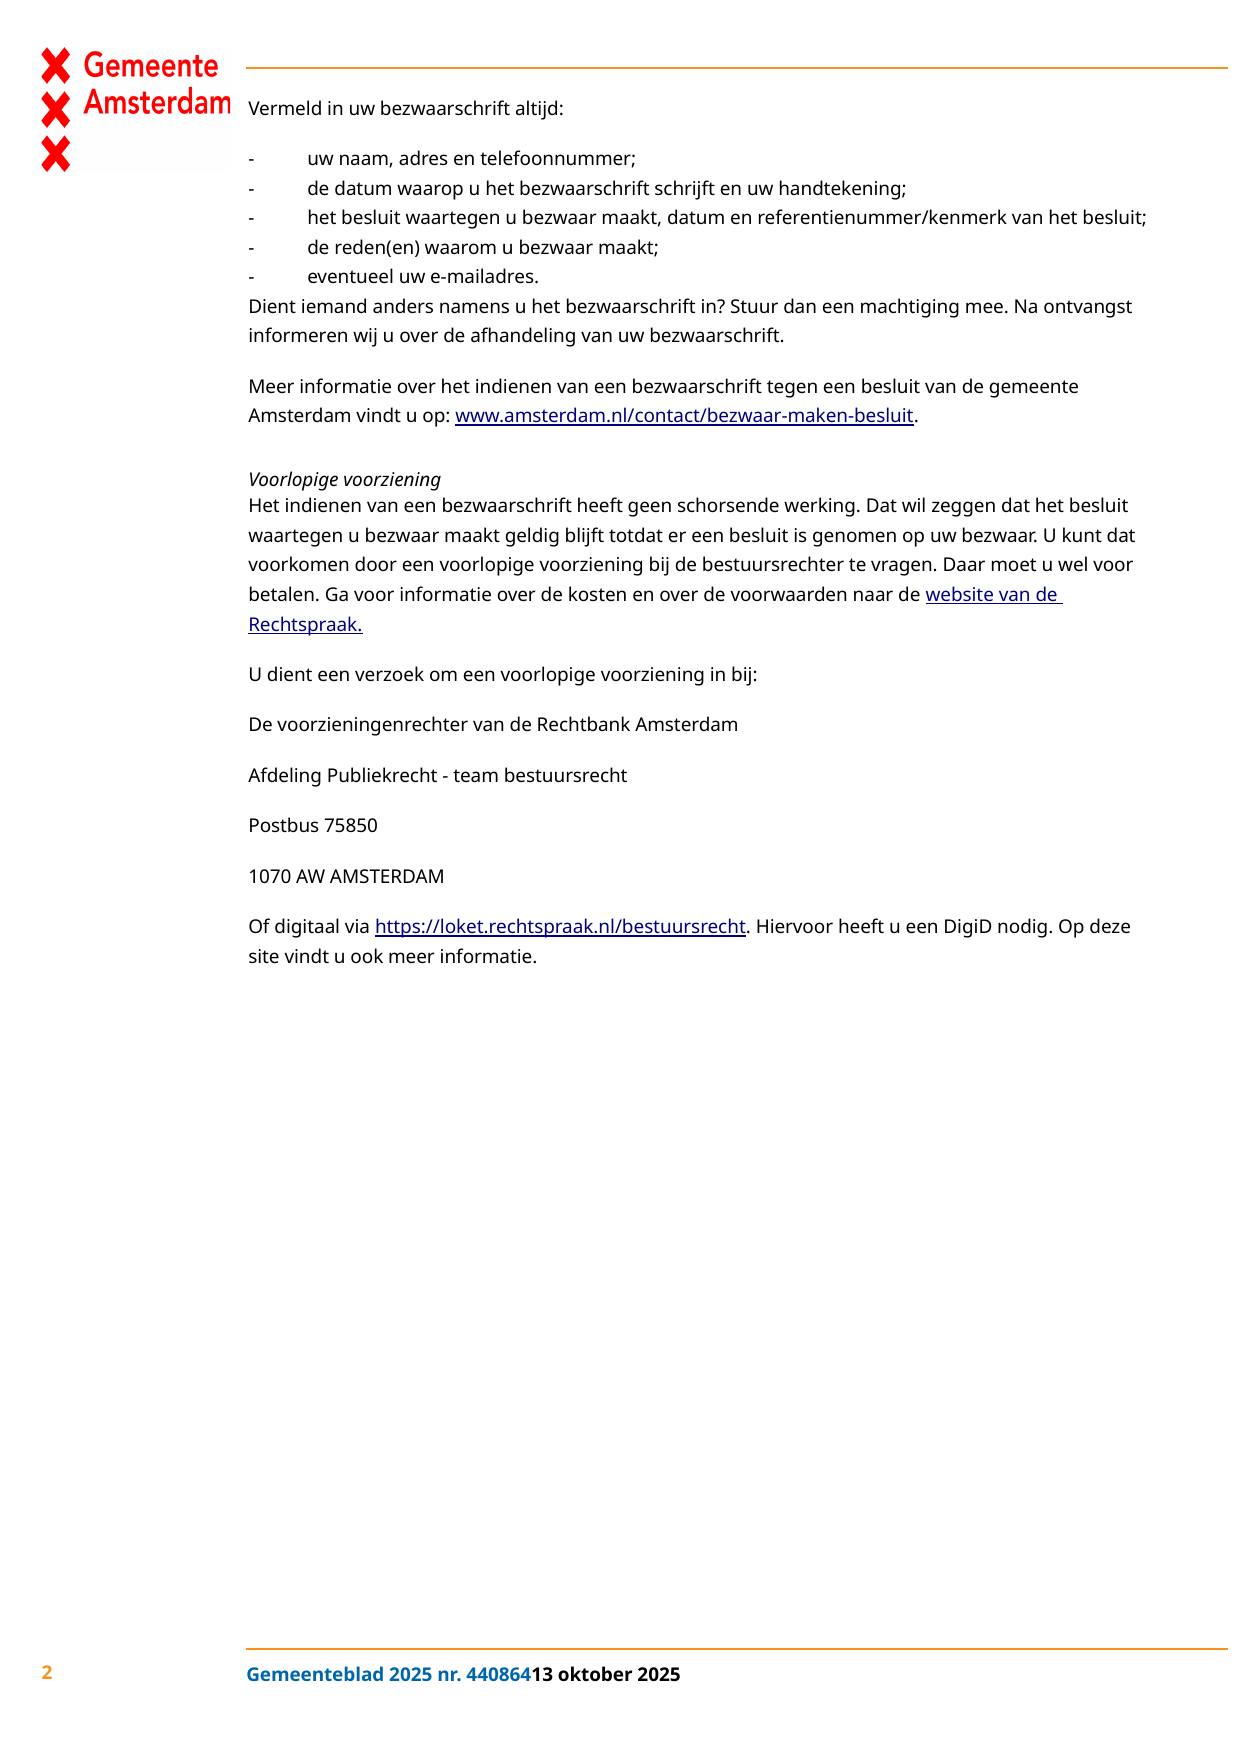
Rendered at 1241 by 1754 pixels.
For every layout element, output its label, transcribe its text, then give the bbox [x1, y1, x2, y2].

list eventueel uw e-mailadres. [248, 263, 1152, 289]
text U dient een verzoek om een voorlopige voorziening in bij: [248, 661, 1152, 687]
list uw naam, adres en telefoonnummer; [248, 145, 1152, 171]
text Voorlopige voorziening [248, 467, 1152, 492]
text De voorzieningenrechter van de Rechtbank Amsterdam [248, 712, 1152, 737]
list de reden(en) waarom u bezwaar maakt; [248, 234, 1152, 260]
text Meer informatie over het indienen van een bezwaarschrift tegen een besluit van de gemeente Amsterdam vindt u op: www.amsterdam.nl/contact/bezwaar-maken-besluit. [248, 373, 1152, 428]
text Het indienen van een bezwaarschrift heeft geen schorsende werking. Dat wil zeggen dat het besluit waartegen u bezwaar maakt geldig blijft totdat er een besluit is genomen op uw bezwaar. U kunt dat voorkomen door een voorlopige voorziening bij de bestuursrechter te vragen. Daar moet u wel voor betalen. Ga voor informatie over de kosten en over de voorwaarden naar de website van de Rechtspraak. [248, 492, 1152, 636]
list het besluit waartegen u bezwaar maakt, datum en referentienummer/kenmerk van het besluit; [248, 204, 1152, 230]
picture [41, 47, 231, 172]
text Afdeling Publiekrecht - team bestuursrecht [248, 762, 1152, 788]
text 1070 AW AMSTERDAM [248, 863, 1152, 888]
text Of digitaal via https://loket.rechtspraak.nl/bestuursrecht. Hiervoor heeft u een DigiD nodig. Op deze site vindt u ook meer informatie. [248, 913, 1152, 968]
text Vermeld in uw bezwaarschrift altijd: [248, 95, 1152, 121]
list de datum waarop u het bezwaarschrift schrijft en uw handtekening; [248, 175, 1152, 201]
text Postbus 75850 [248, 812, 1152, 838]
text Dient iemand anders namens u het bezwaarschrift in? Stuur dan een machtiging mee. Na ontvangst informeren wij u over de afhandeling van uw bezwaarschrift. [248, 293, 1152, 348]
